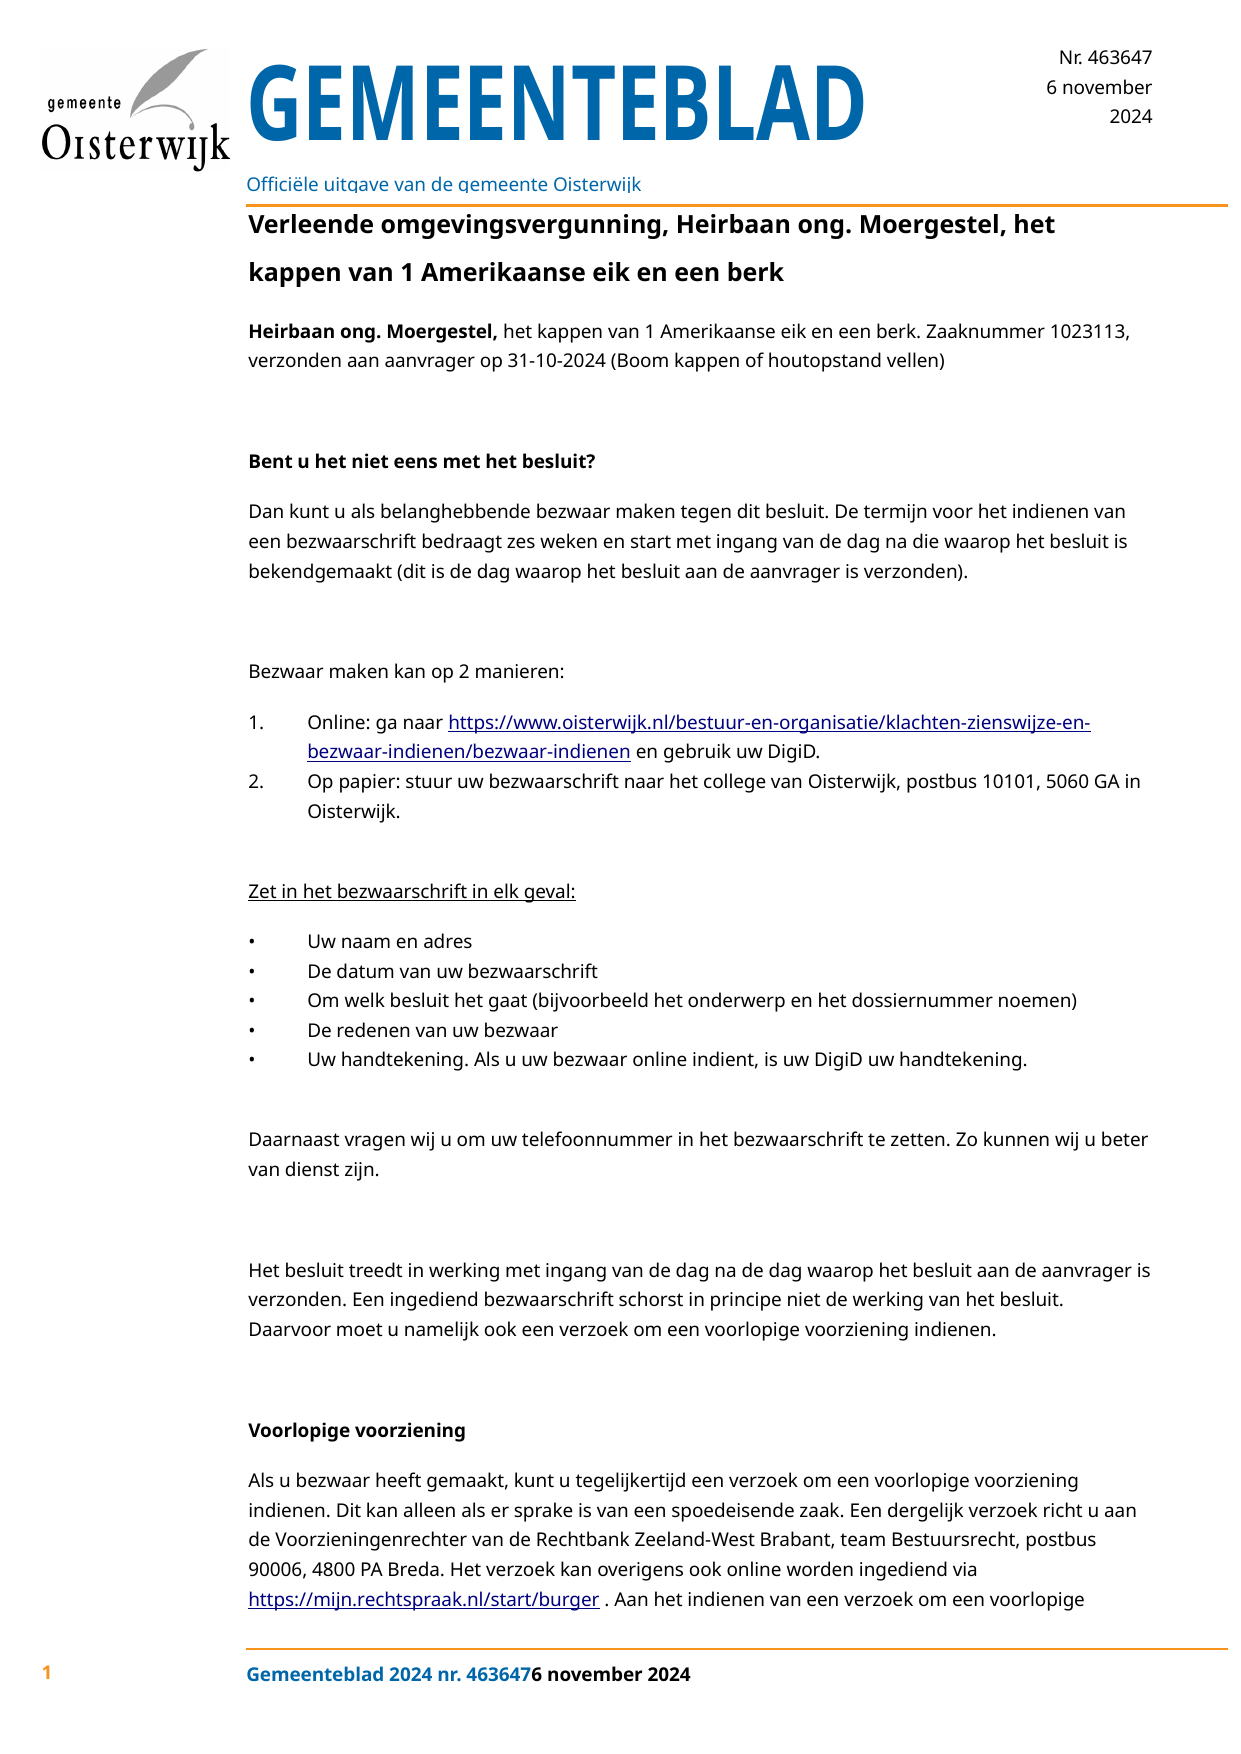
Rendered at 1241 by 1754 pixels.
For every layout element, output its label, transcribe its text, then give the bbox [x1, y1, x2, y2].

text Het besluit treedt in werking met ingang van de dag na de dag waarop het besluit aan de aanvrager is verzonden. Een ingediend bezwaarschrift schorst in principe niet de werking van het besluit. Daarvoor moet u namelijk ook een verzoek om een voorlopige voorziening indienen. [248, 1257, 1152, 1342]
list Uw naam en adres [248, 928, 1152, 954]
text Dan kunt u als belanghebbende bezwaar maken tegen dit besluit. De termijn voor het indienen van een bezwaarschrift bedraagt zes weken en start met ingang van de dag na die waarop het besluit is bekendgemaakt (dit is de dag waarop het besluit aan de aanvrager is verzonden). [248, 499, 1152, 584]
text Verleende omgevingsvergunning, Heirbaan ong. Moergestel, het kappen van 1 Amerikaanse eik en een berk [248, 207, 1152, 288]
list Uw handtekening. Als u uw bezwaar online indient, is uw DigiD uw handtekening. [248, 1047, 1152, 1072]
text Daarnaast vragen wij u om uw telefoonnummer in het bezwaarschrift te zetten. Zo kunnen wij u beter van dienst zijn. [248, 1127, 1152, 1182]
text Als u bezwaar heeft gemaakt, kunt u tegelijkertijd een verzoek om een voorlopige voorziening indienen. Dit kan alleen als er sprake is van een spoedeisende zaak. Een dergelijk verzoek richt u aan de Voorzieningenrechter van de Rechtbank Zeeland-West Brabant, team Bestuursrecht, postbus 90006, 4800 PA Breda. Het verzoek kan overigens ook online worden ingediend via https://mijn.rechtspraak.nl/start/burger . Aan het indienen van een verzoek om een voorlopige [248, 1467, 1152, 1612]
text Heirbaan ong. Moergestel, het kappen van 1 Amerikaanse eik en een berk. Zaaknummer 1023113, verzonden aan aanvrager op 31-10-2024 (Boom kappen of houtopstand vellen) [248, 318, 1152, 373]
text Bent u het niet eens met het besluit? [248, 448, 1152, 474]
list Om welk besluit het gaat (bijvoorbeeld het onderwerp en het dossiernummer noemen) [248, 987, 1152, 1013]
list Online: ga naar https://www.oisterwijk.nl/bestuur-en-organisatie/klachten-zienswijze-en-bezwaar-indienen/bezwaar-indienen en gebruik uw DigiD. [248, 709, 1152, 764]
picture [41, 47, 231, 172]
list Op papier: stuur uw bezwaarschrift naar het college van Oisterwijk, postbus 10101, 5060 GA in Oisterwijk. [248, 768, 1152, 824]
text Bezwaar maken kan op 2 manieren: [248, 659, 1152, 684]
text Zet in het bezwaarschrift in elk geval: [248, 878, 1152, 904]
list De redenen van uw bezwaar [248, 1017, 1152, 1043]
text Voorlopige voorziening [248, 1417, 1152, 1443]
list De datum van uw bezwaarschrift [248, 958, 1152, 984]
